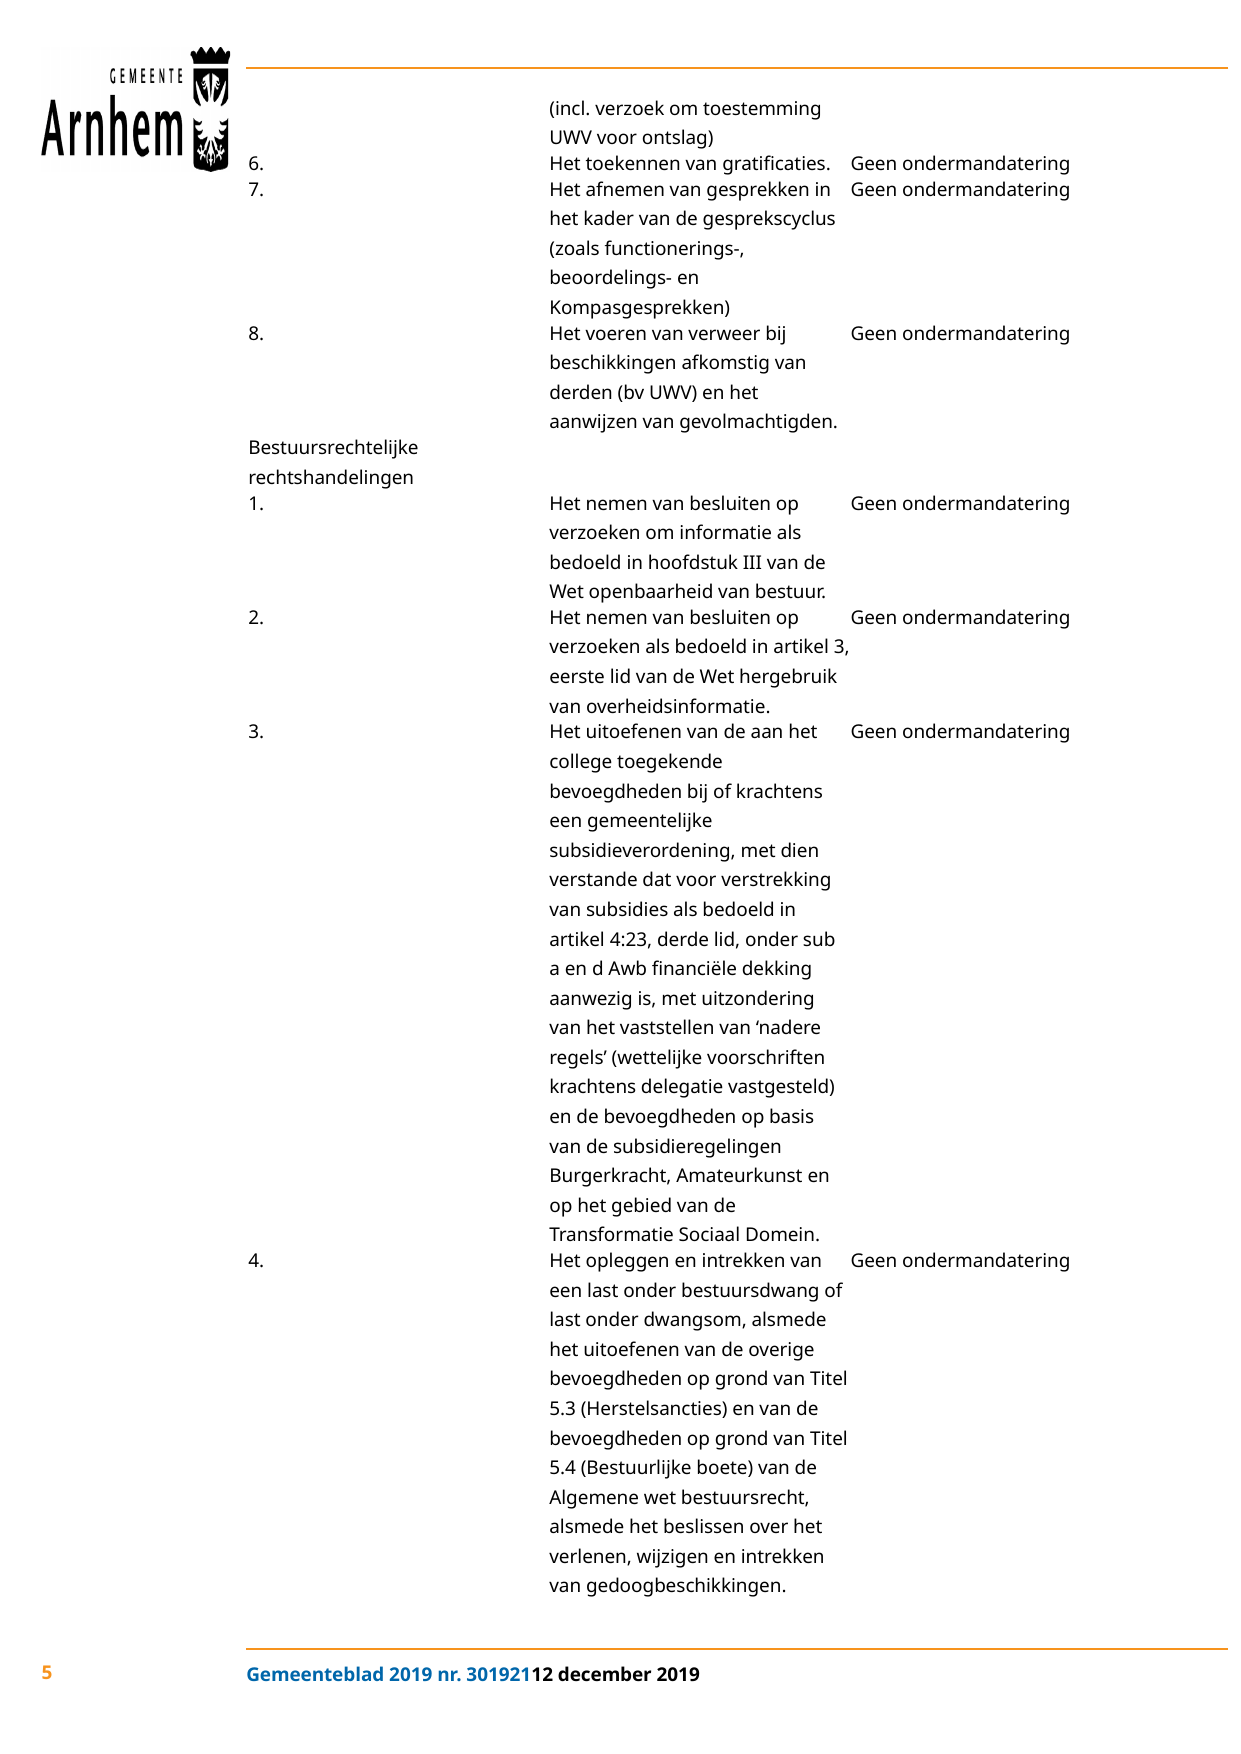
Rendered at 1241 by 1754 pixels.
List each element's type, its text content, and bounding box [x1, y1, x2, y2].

table_cell Geen ondermandatering [850, 320, 1152, 434]
table_cell [248, 95, 549, 150]
table_cell [850, 95, 1152, 150]
table_cell 2. [248, 604, 549, 719]
table_cell Het opleggen en intrekken van een last onder bestuursdwang of last onder dwangsom, alsmede het uitoefenen van de overige bevoegdheden op grond van Titel 5.3 (Herstelsancties) en van de bevoegdheden op grond van Titel 5.4 (Bestuurlijke boete) van de Algemene wet bestuursrecht, alsmede het beslissen over het verlenen, wijzigen en intrekken van gedoogbeschikkingen. [549, 1247, 850, 1598]
table_cell Geen ondermandatering [850, 150, 1152, 176]
table_cell Het voeren van verweer bij beschikkingen afkomstig van derden (bv UWV) en het aanwijzen van gevolmachtigden. [549, 320, 850, 434]
table_cell Het nemen van besluiten op verzoeken als bedoeld in artikel 3, eerste lid van de Wet hergebruik van overheidsinformatie. [549, 604, 850, 719]
table_cell Geen ondermandatering [850, 1247, 1152, 1598]
table_cell 3. [248, 719, 549, 1247]
table_cell Het uitoefenen van de aan het college toegekende bevoegdheden bij of krachtens een gemeentelijke subsidieverordening, met dien verstande dat voor verstrekking van subsidies als bedoeld in artikel 4:23, derde lid, onder sub a en d Awb financiële dekking aanwezig is, met uitzondering van het vaststellen van ‘nadere regels’ (wettelijke voorschriften krachtens delegatie vastgesteld) en de bevoegdheden op basis van de subsidieregelingen Burgerkracht, Amateurkunst en op het gebied van de Transformatie Sociaal Domein. [549, 719, 850, 1247]
table_cell Bestuursrechtelijke rechtshandelingen [248, 434, 549, 490]
table_cell 7. [248, 176, 549, 320]
table_cell Geen ondermandatering [850, 490, 1152, 604]
table_cell [549, 434, 850, 490]
table_cell 4. [248, 1247, 549, 1598]
table_cell 8. [248, 320, 549, 434]
table_cell Geen ondermandatering [850, 604, 1152, 719]
table_cell 1. [248, 490, 549, 604]
table_cell Geen ondermandatering [850, 719, 1152, 1247]
table_cell (incl. verzoek om toestemming UWV voor ontslag) [549, 95, 850, 150]
table_cell Het toekennen van gratificaties. [549, 150, 850, 176]
table_cell Geen ondermandatering [850, 176, 1152, 320]
picture [41, 47, 231, 172]
table_cell 6. [248, 150, 549, 176]
table_cell Het afnemen van gesprekken in het kader van de gesprekscyclus (zoals functionerings-, beoordelings- en Kompasgesprekken) [549, 176, 850, 320]
table_cell Het nemen van besluiten op verzoeken om informatie als bedoeld in hoofdstuk III van de Wet openbaarheid van bestuur. [549, 490, 850, 604]
